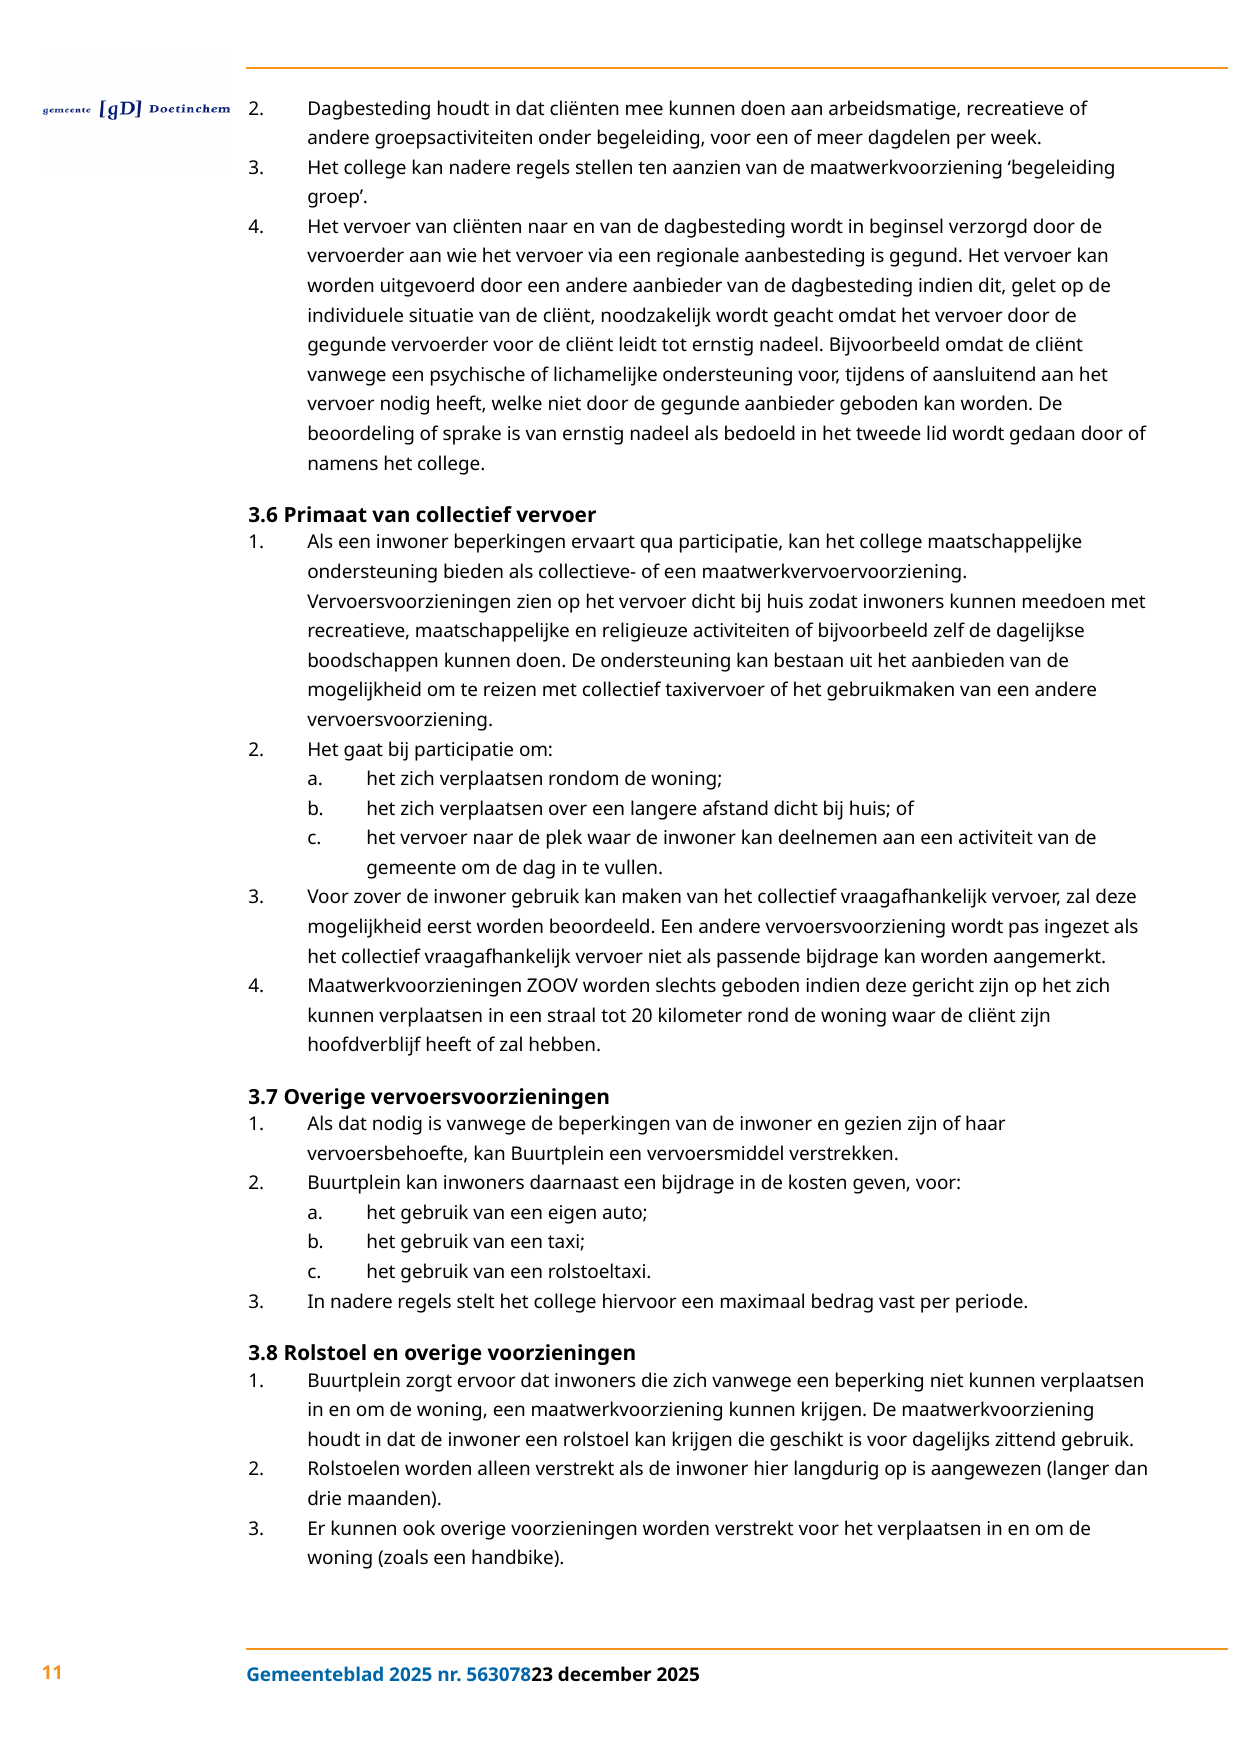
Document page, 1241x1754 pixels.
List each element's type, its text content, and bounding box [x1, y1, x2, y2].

list Rolstoelen worden alleen verstrekt als de inwoner hier langdurig op is aangewezen (langer dan drie maanden). [248, 1456, 1152, 1511]
list het gebruik van een rolstoeltaxi. [307, 1258, 1152, 1284]
list Het vervoer van cliënten naar en van de dagbesteding wordt in beginsel verzorgd door de vervoerder aan wie het vervoer via een regionale aanbesteding is gegund. Het vervoer kan worden uitgevoerd door een andere aanbieder van de dagbesteding indien dit, gelet op de individuele situatie van de cliënt, noodzakelijk wordt geacht omdat het vervoer door de gegunde vervoerder voor de cliënt leidt tot ernstig nadeel. Bijvoorbeeld omdat de cliënt vanwege een psychische of lichamelijke ondersteuning voor, tijdens of aansluitend aan het vervoer nodig heeft, welke niet door de gegunde aanbieder geboden kan worden. De beoordeling of sprake is van ernstig nadeel als bedoeld in het tweede lid wordt gedaan door of namens het college. [248, 213, 1152, 476]
list Maatwerkvoorzieningen ZOOV worden slechts geboden indien deze gericht zijn op het zich kunnen verplaatsen in een straal tot 20 kilometer rond de woning waar de cliënt zijn hoofdverblijf heeft of zal hebben. [248, 972, 1152, 1057]
list Buurtplein zorgt ervoor dat inwoners die zich vanwege een beperking niet kunnen verplaatsen in en om de woning, een maatwerkvoorziening kunnen krijgen. De maatwerkvoorziening houdt in dat de inwoner een rolstoel kan krijgen die geschikt is voor dagelijks zittend gebruik. [248, 1367, 1152, 1452]
text 3.7 Overige vervoersvoorzieningen [248, 1082, 1152, 1110]
text 3.6 Primaat van collectief vervoer [248, 500, 1152, 529]
list Buurtplein kan inwoners daarnaast een bijdrage in de kosten geven, voor: [248, 1169, 1152, 1195]
list het vervoer naar de plek waar de inwoner kan deelnemen aan een activiteit van de gemeente om de dag in te vullen. [307, 824, 1152, 880]
picture [41, 47, 231, 172]
list In nadere regels stelt het college hiervoor een maximaal bedrag vast per periode. [248, 1288, 1152, 1314]
list Als een inwoner beperkingen ervaart qua participatie, kan het college maatschappelijke ondersteuning bieden als collectieve- of een maatwerkvervoervoorziening. Vervoersvoorzieningen zien op het vervoer dicht bij huis zodat inwoners kunnen meedoen met recreatieve, maatschappelijke en religieuze activiteiten of bijvoorbeeld zelf de dagelijkse boodschappen kunnen doen. De ondersteuning kan bestaan uit het aanbieden van de mogelijkheid om te reizen met collectief taxivervoer of het gebruikmaken van een andere vervoersvoorziening. [248, 529, 1152, 732]
list Het gaat bij participatie om: [248, 736, 1152, 761]
list het zich verplaatsen rondom de woning; [307, 765, 1152, 791]
text 3.8 Rolstoel en overige voorzieningen [248, 1338, 1152, 1367]
list het zich verplaatsen over een langere afstand dicht bij huis; of [307, 795, 1152, 821]
list het gebruik van een eigen auto; [307, 1199, 1152, 1225]
list Het college kan nadere regels stellen ten aanzien van de maatwerkvoorziening ‘begeleiding groep’. [248, 154, 1152, 209]
list het gebruik van een taxi; [307, 1229, 1152, 1254]
list Voor zover de inwoner gebruik kan maken van het collectief vraagafhankelijk vervoer, zal deze mogelijkheid eerst worden beoordeeld. Een andere vervoersvoorziening wordt pas ingezet als het collectief vraagafhankelijk vervoer niet als passende bijdrage kan worden aangemerkt. [248, 884, 1152, 968]
list Dagbesteding houdt in dat cliënten mee kunnen doen aan arbeidsmatige, recreatieve of andere groepsactiviteiten onder begeleiding, voor een of meer dagdelen per week. [248, 95, 1152, 150]
list Als dat nodig is vanwege de beperkingen van de inwoner en gezien zijn of haar vervoersbehoefte, kan Buurtplein een vervoersmiddel verstrekken. [248, 1110, 1152, 1166]
list Er kunnen ook overige voorzieningen worden verstrekt voor het verplaatsen in en om de woning (zoals een handbike). [248, 1515, 1152, 1570]
